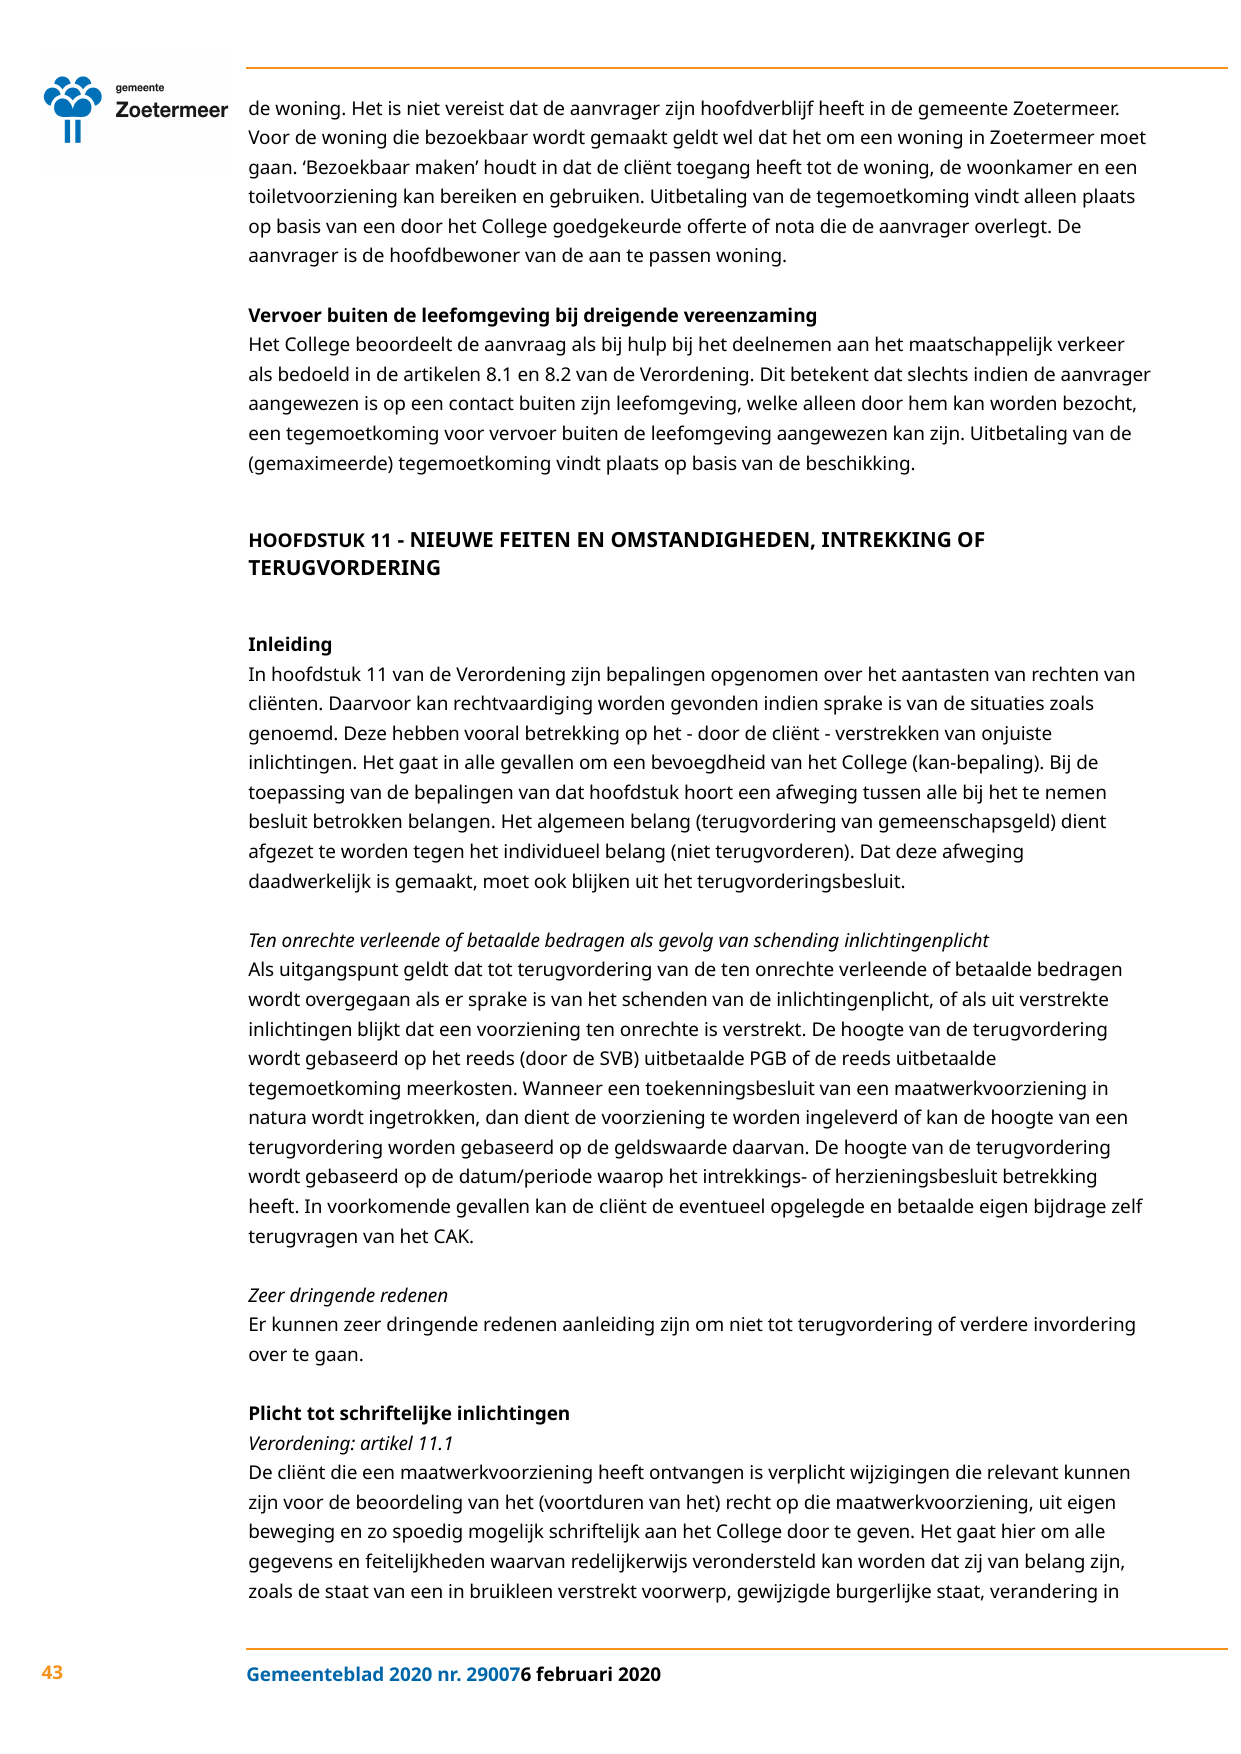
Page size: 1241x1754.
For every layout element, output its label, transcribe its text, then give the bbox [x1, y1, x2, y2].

text Het College beoordeelt de aanvraag als bij hulp bij het deelnemen aan het maatschappelijk verkeer als bedoeld in de artikelen 8.1 en 8.2 van de Verordening. Dit betekent dat slechts indien de aanvrager aangewezen is op een contact buiten zijn leefomgeving, welke alleen door hem kan worden bezocht, een tegemoetkoming voor vervoer buiten de leefomgeving aangewezen kan zijn. Uitbetaling van de (gemaximeerde) tegemoetkoming vindt plaats op basis van de beschikking. [248, 331, 1152, 476]
text HOOFDSTUK 11 - NIEUWE FEITEN EN OMSTANDIGHEDEN, INTREKKING OF TERUGVORDERING [248, 525, 1152, 582]
text In hoofdstuk 11 van de Verordening zijn bepalingen opgenomen over het aantasten van rechten van cliënten. Daarvoor kan rechtvaardiging worden gevonden indien sprake is van de situaties zoals genoemd. Deze hebben vooral betrekking op het - door de cliënt - verstrekken van onjuiste inlichtingen. Het gaat in alle gevallen om een bevoegdheid van het College (kan-bepaling). Bij de toepassing van de bepalingen van dat hoofdstuk hoort een afweging tussen alle bij het te nemen besluit betrokken belangen. Het algemeen belang (terugvordering van gemeenschapsgeld) dient afgezet te worden tegen het individueel belang (niet terugvorderen). Dat deze afweging daadwerkelijk is gemaakt, moet ook blijken uit het terugvorderingsbesluit. [248, 661, 1152, 893]
text Als uitgangspunt geldt dat tot terugvordering van de ten onrechte verleende of betaalde bedragen wordt overgegaan als er sprake is van het schenden van de inlichtingenplicht, of als uit verstrekte inlichtingen blijkt dat een voorziening ten onrechte is verstrekt. De hoogte van de terugvordering wordt gebaseerd op het reeds (door de SVB) uitbetaalde PGB of de reeds uitbetaalde tegemoetkoming meerkosten. Wanneer een toekenningsbesluit van een maatwerkvoorziening in natura wordt ingetrokken, dan dient de voorziening te worden ingeleverd of kan de hoogte van een terugvordering worden gebaseerd op de geldswaarde daarvan. De hoogte van de terugvordering wordt gebaseerd op de datum/periode waarop het intrekkings- of herzieningsbesluit betrekking heeft. In voorkomende gevallen kan de cliënt de eventueel opgelegde en betaalde eigen bijdrage zelf terugvragen van het CAK. [248, 957, 1152, 1248]
text De cliënt die een maatwerkvoorziening heeft ontvangen is verplicht wijzigingen die relevant kunnen zijn voor de beoordeling van het (voortduren van het) recht op die maatwerkvoorziening, uit eigen beweging en zo spoedig mogelijk schriftelijk aan het College door te geven. Het gaat hier om alle gegevens en feitelijkheden waarvan redelijkerwijs verondersteld kan worden dat zij van belang zijn, zoals de staat van een in bruikleen verstrekt voorwerp, gewijzigde burgerlijke staat, verandering in [248, 1459, 1152, 1603]
text Ten onrechte verleende of betaalde bedragen als gevolg van schending inlichtingenplicht [248, 927, 1152, 953]
text Inleiding [248, 631, 1152, 657]
text Er kunnen zeer dringende redenen aanleiding zijn om niet tot terugvordering of verdere invordering over te gaan. [248, 1312, 1152, 1367]
text Plicht tot schriftelijke inlichtingen [248, 1400, 1152, 1426]
text Zeer dringende redenen [248, 1282, 1152, 1308]
text Verordening: artikel 11.1 [248, 1430, 1152, 1456]
text Vervoer buiten de leefomgeving bij dreigende vereenzaming [248, 302, 1152, 328]
text de woning. Het is niet vereist dat de aanvrager zijn hoofdverblijf heeft in de gemeente Zoetermeer. Voor de woning die bezoekbaar wordt gemaakt geldt wel dat het om een woning in Zoetermeer moet gaan. ‘Bezoekbaar maken’ houdt in dat de cliënt toegang heeft tot de woning, de woonkamer en een toiletvoorziening kan bereiken en gebruiken. Uitbetaling van de tegemoetkoming vindt alleen plaats op basis van een door het College goedgekeurde offerte of nota die de aanvrager overlegt. De aanvrager is de hoofdbewoner van de aan te passen woning. [248, 95, 1152, 268]
picture [41, 47, 231, 172]
